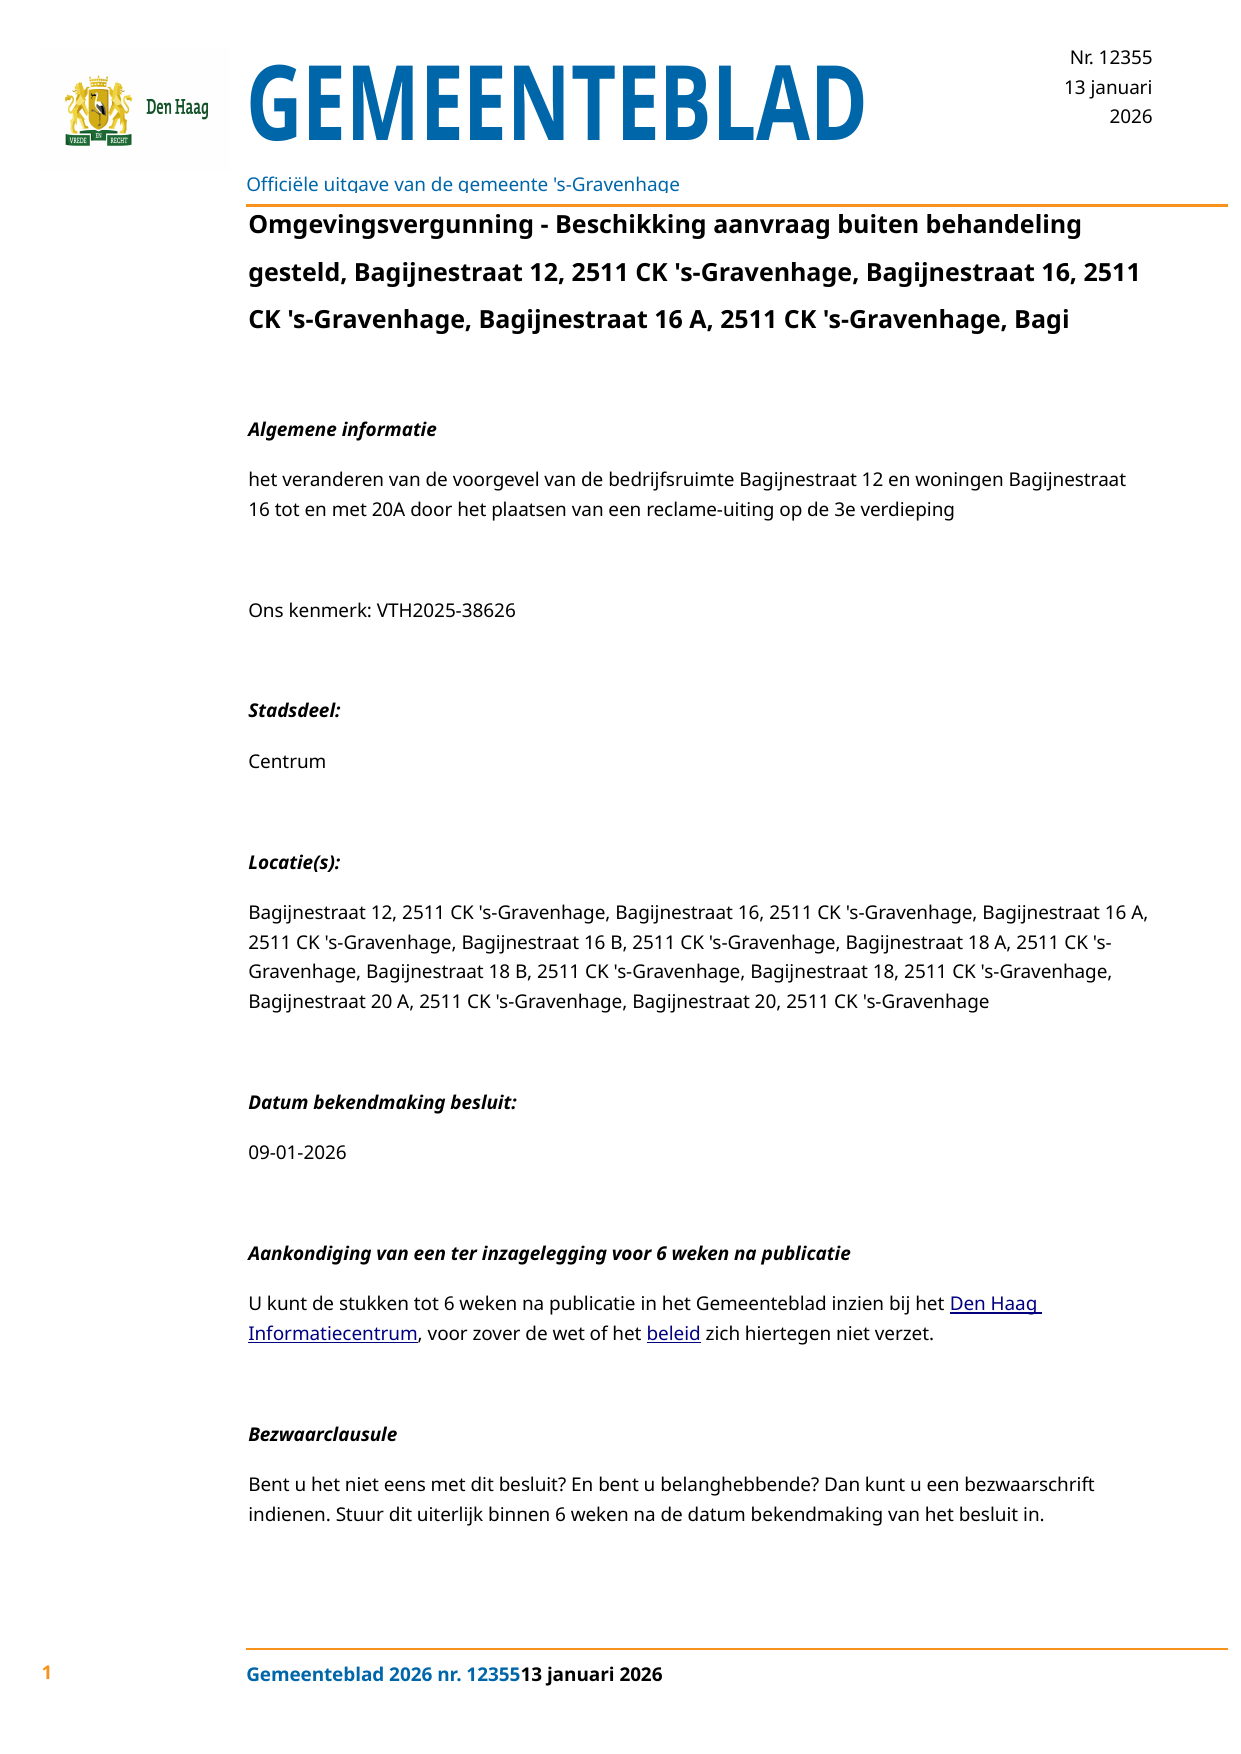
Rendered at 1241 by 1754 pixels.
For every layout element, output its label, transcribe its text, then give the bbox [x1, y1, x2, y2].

text Aankondiging van een ter inzagelegging voor 6 weken na publicatie [248, 1240, 1152, 1266]
text Datum bekendmaking besluit: [248, 1089, 1152, 1114]
text U kunt de stukken tot 6 weken na publicatie in het Gemeenteblad inzien bij het Den Haag Informatiecentrum, voor zover de wet of het beleid zich hiertegen niet verzet. [248, 1291, 1152, 1346]
text Algemene informatie [248, 416, 1152, 442]
picture [41, 47, 231, 172]
text 09-01-2026 [248, 1139, 1152, 1165]
text Bezwaarclausule [248, 1421, 1152, 1447]
text Bent u het niet eens met dit besluit? En bent u belanghebbende? Dan kunt u een bezwaarschrift indienen. Stuur dit uiterlijk binnen 6 weken na de datum bekendmaking van het besluit in. [248, 1471, 1152, 1527]
text Centrum [248, 748, 1152, 774]
text het veranderen van de voorgevel van de bedrijfsruimte Bagijnestraat 12 en woningen Bagijnestraat 16 tot en met 20A door het plaatsen van een reclame-uiting op de 3e verdieping [248, 466, 1152, 522]
text Stadsdeel: [248, 698, 1152, 723]
text Ons kenmerk: VTH2025-38626 [248, 597, 1152, 622]
text Omgevingsvergunning - Beschikking aanvraag buiten behandeling gesteld, Bagijnestraat 12, 2511 CK 's-Gravenhage, Bagijnestraat 16, 2511 CK 's-Gravenhage, Bagijnestraat 16 A, 2511 CK 's-Gravenhage, Bagi [248, 207, 1152, 336]
text Locatie(s): [248, 849, 1152, 874]
text Bagijnestraat 12, 2511 CK 's-Gravenhage, Bagijnestraat 16, 2511 CK 's-Gravenhage, Bagijnestraat 16 A, 2511 CK 's-Gravenhage, Bagijnestraat 16 B, 2511 CK 's-Gravenhage, Bagijnestraat 18 A, 2511 CK 's-Gravenhage, Bagijnestraat 18 B, 2511 CK 's-Gravenhage, Bagijnestraat 18, 2511 CK 's-Gravenhage, Bagijnestraat 20 A, 2511 CK 's-Gravenhage, Bagijnestraat 20, 2511 CK 's-Gravenhage [248, 899, 1152, 1014]
